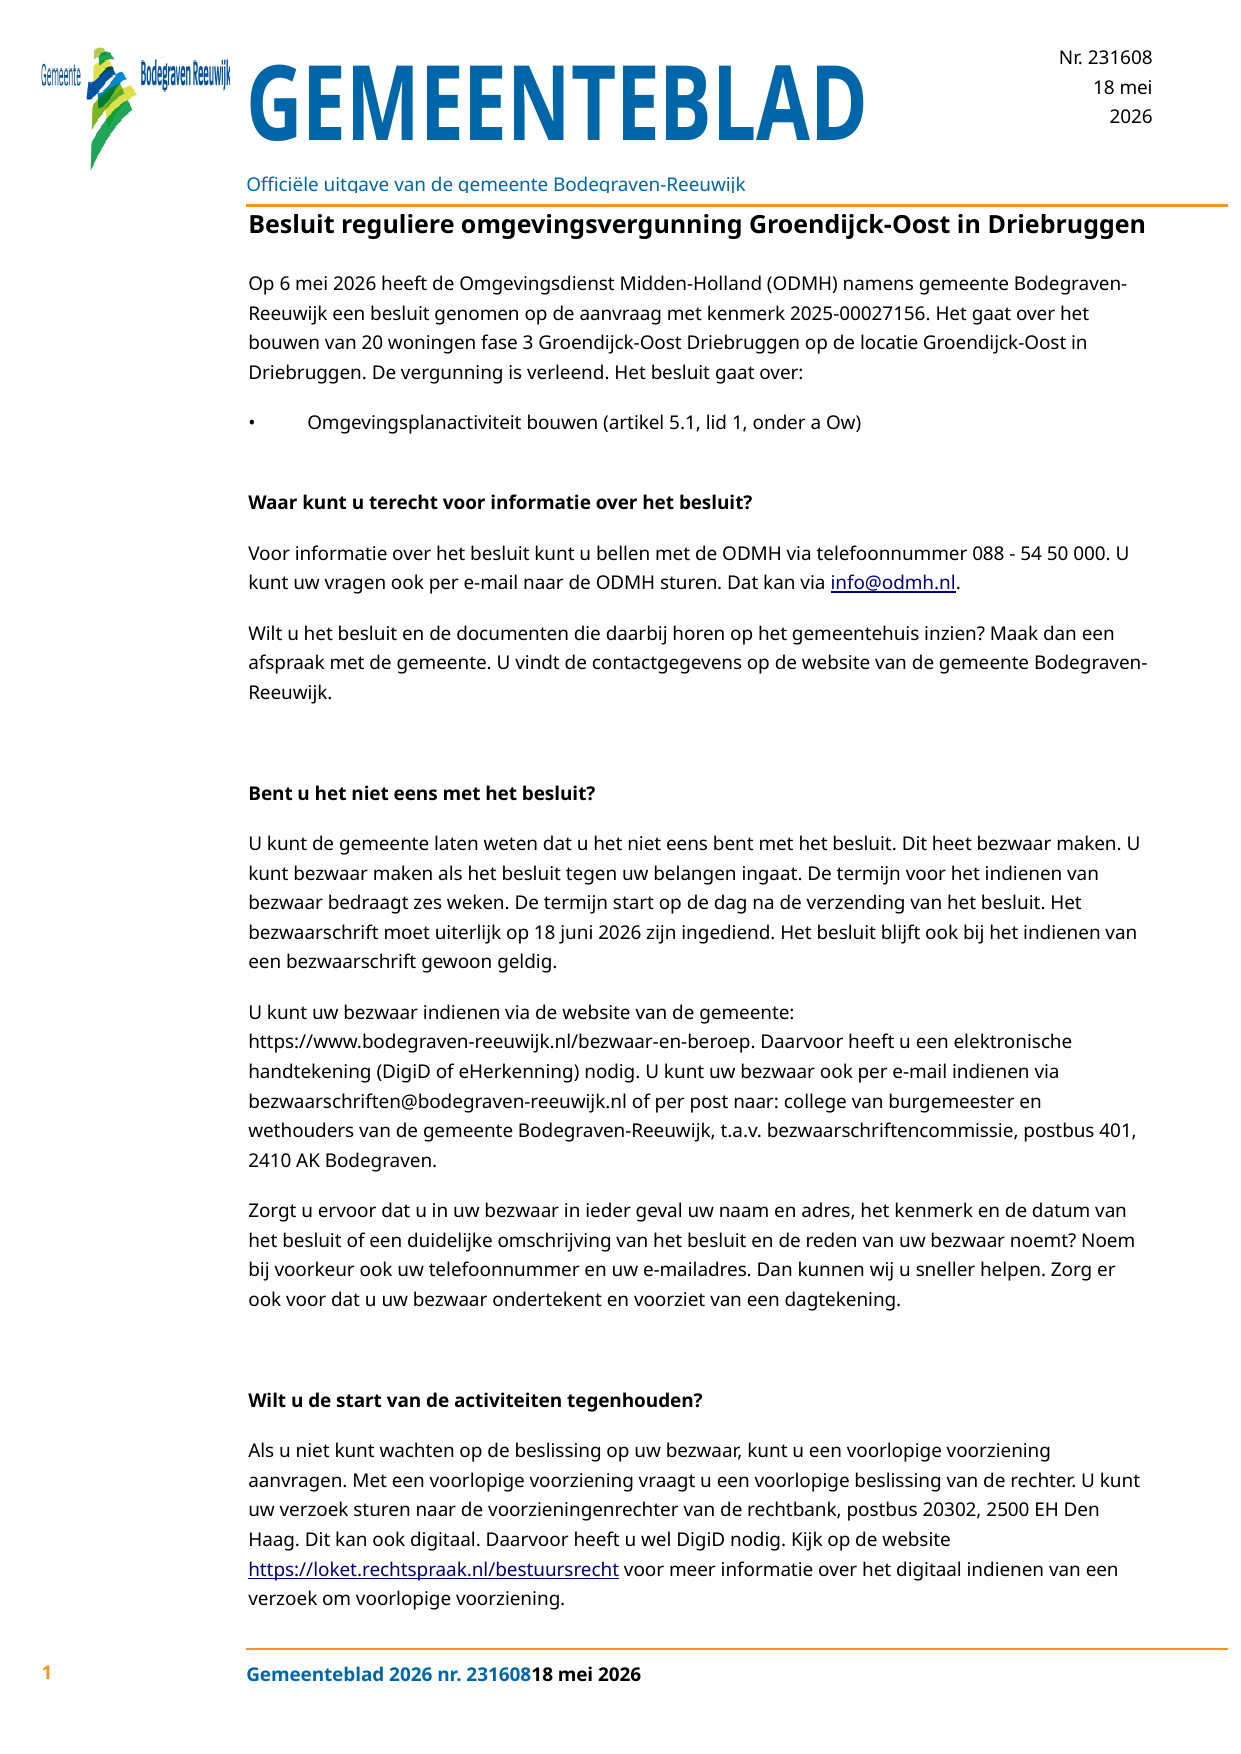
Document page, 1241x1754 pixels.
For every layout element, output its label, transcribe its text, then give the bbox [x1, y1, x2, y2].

text Wilt u het besluit en de documenten die daarbij horen op het gemeentehuis inzien? Maak dan een afspraak met de gemeente. U vindt de contactgegevens op de website van de gemeente Bodegraven-Reeuwijk. [248, 620, 1152, 705]
text Bent u het niet eens met het besluit? [248, 780, 1152, 806]
text U kunt uw bezwaar indienen via de website van de gemeente: https://www.bodegraven-reeuwijk.nl/bezwaar-en-beroep. Daarvoor heeft u een elektronische handtekening (DigiD of eHerkenning) nodig. U kunt uw bezwaar ook per e-mail indienen via bezwaarschriften@bodegraven-reeuwijk.nl of per post naar: college van burgemeester en wethouders van de gemeente Bodegraven-Reeuwijk, t.a.v. bezwaarschriftencommissie, postbus 401, 2410 AK Bodegraven. [248, 999, 1152, 1173]
text Wilt u de start van de activiteiten tegenhouden? [248, 1387, 1152, 1413]
list Omgevingsplanactiviteit bouwen (artikel 5.1, lid 1, onder a Ow) [248, 409, 1152, 435]
text Op 6 mei 2026 heeft de Omgevingsdienst Midden-Holland (ODMH) namens gemeente Bodegraven-Reeuwijk een besluit genomen op de aanvraag met kenmerk 2025-00027156. Het gaat over het bouwen van 20 woningen fase 3 Groendijck-Oost Driebruggen op de locatie Groendijck-Oost in Driebruggen. De vergunning is verleend. Het besluit gaat over: [248, 270, 1152, 385]
text Voor informatie over het besluit kunt u bellen met de ODMH via telefoonnummer 088 - 54 50 000. U kunt uw vragen ook per e-mail naar de ODMH sturen. Dat kan via info@odmh.nl. [248, 540, 1152, 595]
picture [41, 47, 231, 172]
text U kunt de gemeente laten weten dat u het niet eens bent met het besluit. Dit heet bezwaar maken. U kunt bezwaar maken als het besluit tegen uw belangen ingaat. De termijn voor het indienen van bezwaar bedraagt zes weken. De termijn start op de dag na de verzending van het besluit. Het bezwaarschrift moet uiterlijk op 18 juni 2026 zijn ingediend. Het besluit blijft ook bij het indienen van een bezwaarschrift gewoon geldig. [248, 830, 1152, 974]
text Zorgt u ervoor dat u in uw bezwaar in ieder geval uw naam en adres, het kenmerk en de datum van het besluit of een duidelijke omschrijving van het besluit en de reden van uw bezwaar noemt? Noem bij voorkeur ook uw telefoonnummer en uw e-mailadres. Dan kunnen wij u sneller helpen. Zorg er ook voor dat u uw bezwaar ondertekent en voorziet van een dagtekening. [248, 1197, 1152, 1312]
text Waar kunt u terecht voor informatie over het besluit? [248, 489, 1152, 515]
text Besluit reguliere omgevingsvergunning Groendijck-Oost in Driebruggen [248, 207, 1152, 241]
text Als u niet kunt wachten op de beslissing op uw bezwaar, kunt u een voorlopige voorziening aanvragen. Met een voorlopige voorziening vraagt u een voorlopige beslissing van de rechter. U kunt uw verzoek sturen naar de voorzieningenrechter van de rechtbank, postbus 20302, 2500 EH Den Haag. Dit kan ook digitaal. Daarvoor heeft u wel DigiD nodig. Kijk op de website https://loket.rechtspraak.nl/bestuursrecht voor meer informatie over het digitaal indienen van een verzoek om voorlopige voorziening. [248, 1437, 1152, 1611]
